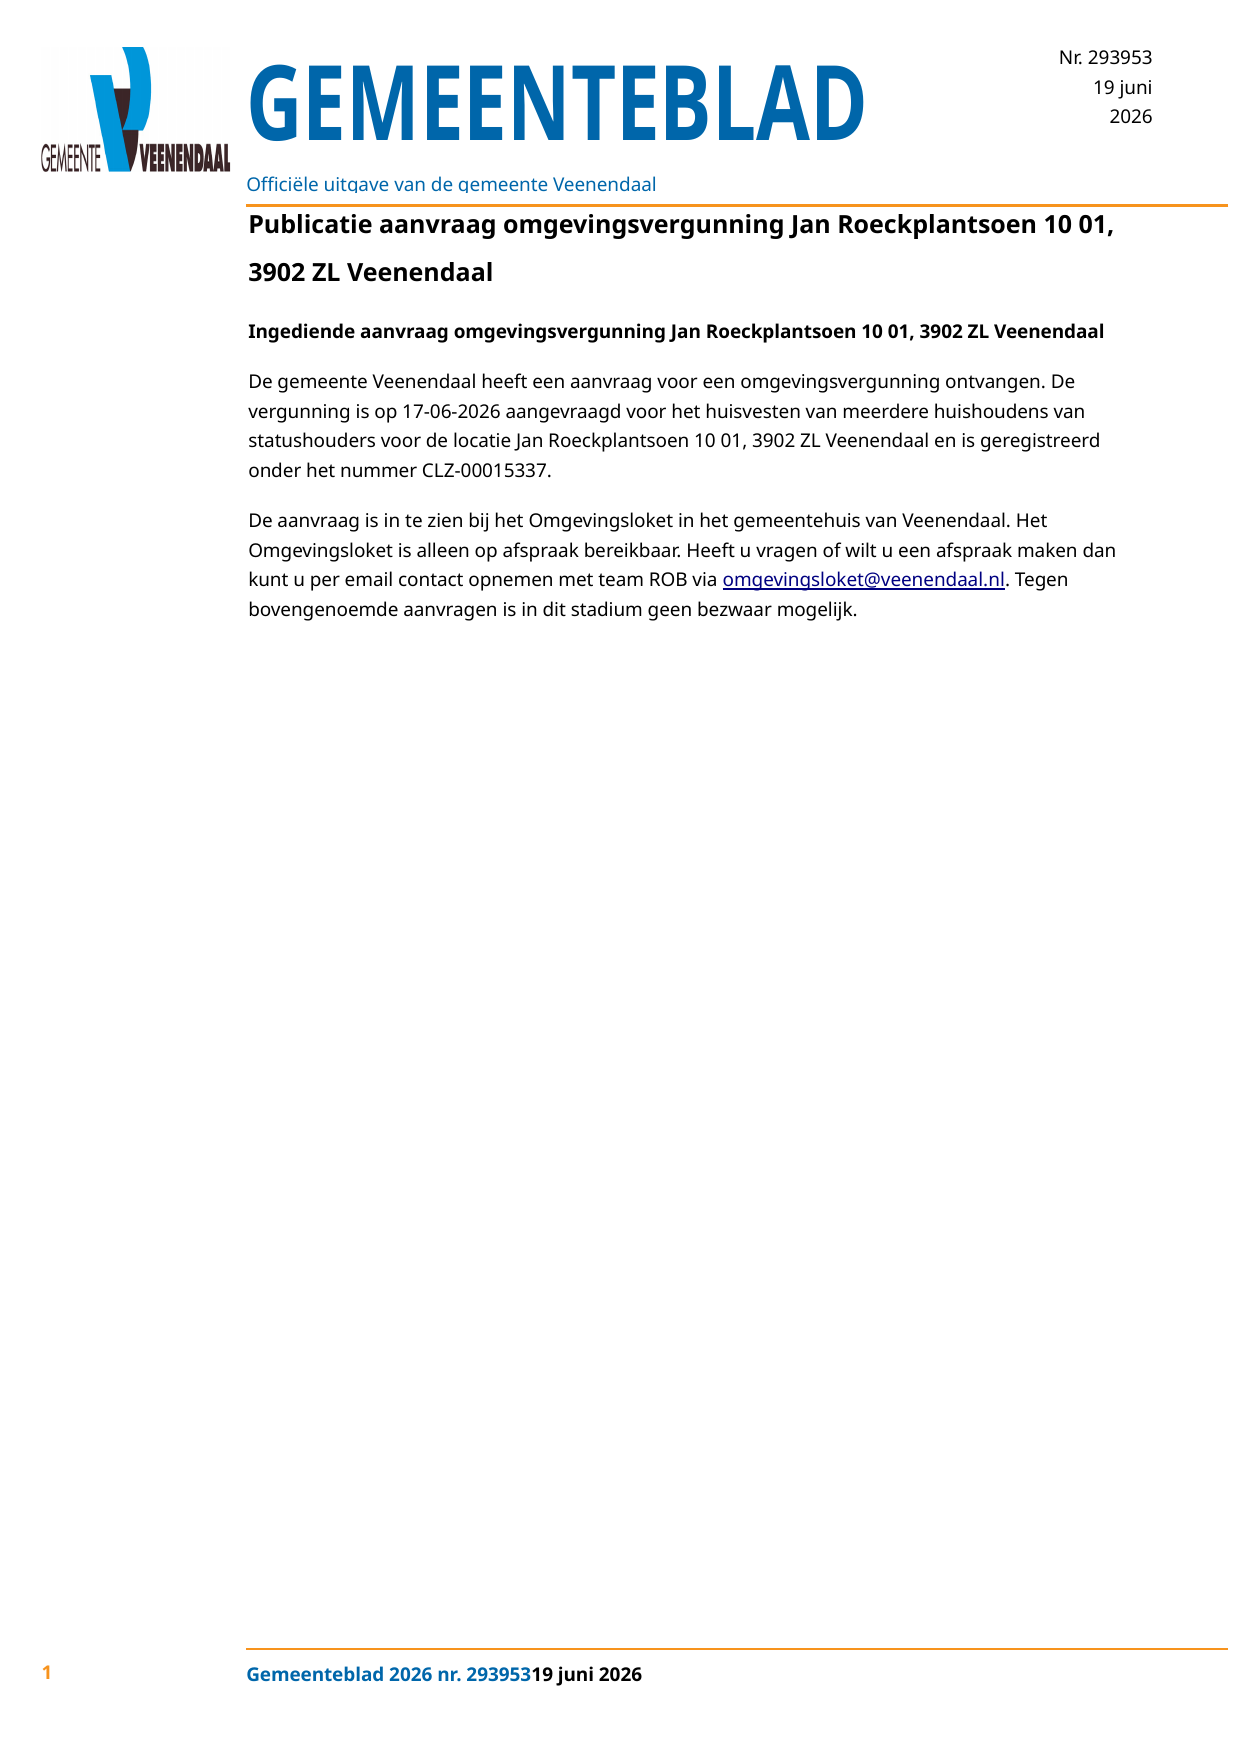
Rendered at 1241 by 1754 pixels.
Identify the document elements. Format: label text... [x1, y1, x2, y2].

text Publicatie aanvraag omgevingsvergunning Jan Roeckplantsoen 10 01, 3902 ZL Veenendaal [248, 207, 1152, 288]
text De aanvraag is in te zien bij het Omgevingsloket in het gemeentehuis van Veenendaal. Het Omgevingsloket is alleen op afspraak bereikbaar. Heeft u vragen of wilt u een afspraak maken dan kunt u per email contact opnemen met team ROB via omgevingsloket@veenendaal.nl. Tegen bovengenoemde aanvragen is in dit stadium geen bezwaar mogelijk. [248, 507, 1152, 622]
text Ingediende aanvraag omgevingsvergunning Jan Roeckplantsoen 10 01, 3902 ZL Veenendaal [248, 318, 1152, 344]
picture [123, 47, 231, 172]
text De gemeente Veenendaal heeft een aanvraag voor een omgevingsvergunning ontvangen. De vergunning is op 17-06-2026 aangevraagd voor het huisvesten van meerdere huishoudens van statushouders voor de locatie Jan Roeckplantsoen 10 01, 3902 ZL Veenendaal en is geregistreerd onder het nummer CLZ-00015337. [248, 368, 1152, 483]
picture [41, 47, 130, 172]
